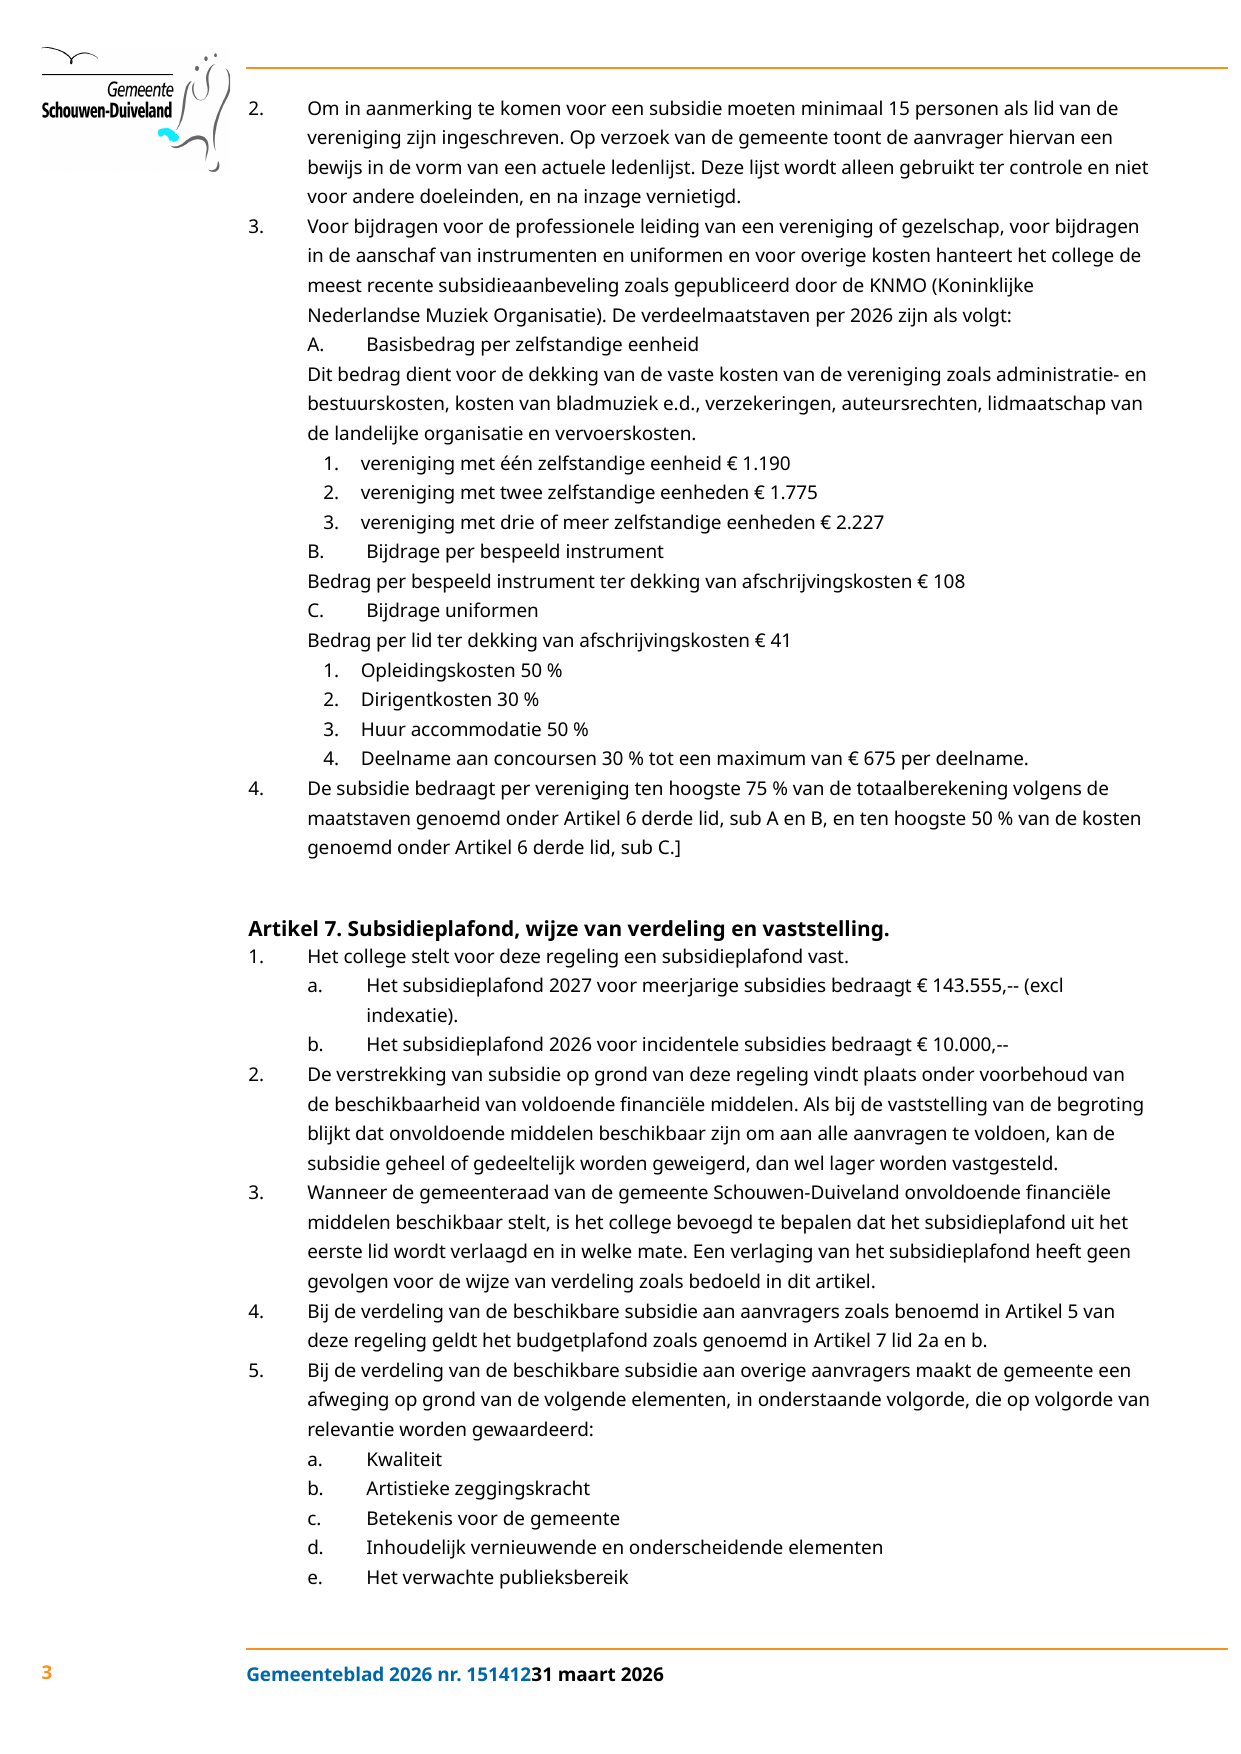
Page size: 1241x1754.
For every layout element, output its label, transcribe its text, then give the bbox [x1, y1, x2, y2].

list Dit bedrag dient voor de dekking van de vaste kosten van de vereniging zoals administratie- en bestuurskosten, kosten van bladmuziek e.d., verzekeringen, auteursrechten, lidmaatschap van de landelijke organisatie en vervoerskosten. [248, 361, 1152, 446]
list Bij de verdeling van de beschikbare subsidie aan aanvragers zoals benoemd in Artikel 5 van deze regeling geldt het budgetplafond zoals genoemd in Artikel 7 lid 2a en b. [248, 1298, 1152, 1353]
list Huur accommodatie 50 % [323, 716, 1152, 742]
list vereniging met één zelfstandige eenheid € 1.190 [323, 450, 1152, 476]
list Bedrag per bespeeld instrument ter dekking van afschrijvingskosten € 108 [248, 568, 1152, 594]
list Het subsidieplafond 2026 voor incidentele subsidies bedraagt € 10.000,-- [307, 1032, 1152, 1057]
list Deelname aan concoursen 30 % tot een maximum van € 675 per deelname. [323, 746, 1152, 771]
list Het verwachte publieksbereik [307, 1564, 1152, 1590]
list vereniging met twee zelfstandige eenheden € 1.775 [323, 479, 1152, 505]
list Het college stelt voor deze regeling een subsidieplafond vast. [248, 943, 1152, 968]
text Artikel 7. Subsidieplafond, wijze van verdeling en vaststelling. [248, 914, 1152, 943]
list Voor bijdragen voor de professionele leiding van een vereniging of gezelschap, voor bijdragen in de aanschaf van instrumenten en uniformen en voor overige kosten hanteert het college de meest recente subsidieaanbeveling zoals gepubliceerd door de KNMO (Koninklijke Nederlandse Muziek Organisatie). De verdeelmaatstaven per 2026 zijn als volgt: [248, 213, 1152, 328]
list Artistieke zeggingskracht [307, 1475, 1152, 1501]
list Inhoudelijk vernieuwende en onderscheidende elementen [307, 1534, 1152, 1560]
list Kwaliteit [307, 1446, 1152, 1471]
list Het subsidieplafond 2027 voor meerjarige subsidies bedraagt € 143.555,-- (excl indexatie). [307, 972, 1152, 1028]
list De subsidie bedraagt per vereniging ten hoogste 75 % van de totaalberekening volgens de maatstaven genoemd onder Artikel 6 derde lid, sub A en B, en ten hoogste 50 % van de kosten genoemd onder Artikel 6 derde lid, sub C.] [248, 775, 1152, 860]
picture [41, 47, 231, 172]
list De verstrekking van subsidie op grond van deze regeling vindt plaats onder voorbehoud van de beschikbaarheid van voldoende financiële middelen. Als bij de vaststelling van de begroting blijkt dat onvoldoende middelen beschikbaar zijn om aan alle aanvragen te voldoen, kan de subsidie geheel of gedeeltelijk worden geweigerd, dan wel lager worden vastgesteld. [248, 1061, 1152, 1176]
list Betekenis voor de gemeente [307, 1505, 1152, 1531]
list Bedrag per lid ter dekking van afschrijvingskosten € 41 [248, 627, 1152, 653]
list Dirigentkosten 30 % [323, 686, 1152, 712]
list Opleidingskosten 50 % [323, 657, 1152, 683]
list Wanneer de gemeenteraad van de gemeente Schouwen-Duiveland onvoldoende financiële middelen beschikbaar stelt, is het college bevoegd te bepalen dat het subsidieplafond uit het eerste lid wordt verlaagd en in welke mate. Een verlaging van het subsidieplafond heeft geen gevolgen voor de wijze van verdeling zoals bedoeld in dit artikel. [248, 1179, 1152, 1294]
list Bij de verdeling van de beschikbare subsidie aan overige aanvragers maakt de gemeente een afweging op grond van de volgende elementen, in onderstaande volgorde, die op volgorde van relevantie worden gewaardeerd: [248, 1357, 1152, 1442]
list Basisbedrag per zelfstandige eenheid [307, 331, 1152, 357]
list Bijdrage uniformen [307, 598, 1152, 623]
list Bijdrage per bespeeld instrument [307, 538, 1152, 564]
list Om in aanmerking te komen voor een subsidie moeten minimaal 15 personen als lid van de vereniging zijn ingeschreven. Op verzoek van de gemeente toont de aanvrager hiervan een bewijs in de vorm van een actuele ledenlijst. Deze lijst wordt alleen gebruikt ter controle en niet voor andere doeleinden, en na inzage vernietigd. [248, 95, 1152, 209]
list vereniging met drie of meer zelfstandige eenheden € 2.227 [323, 509, 1152, 535]
